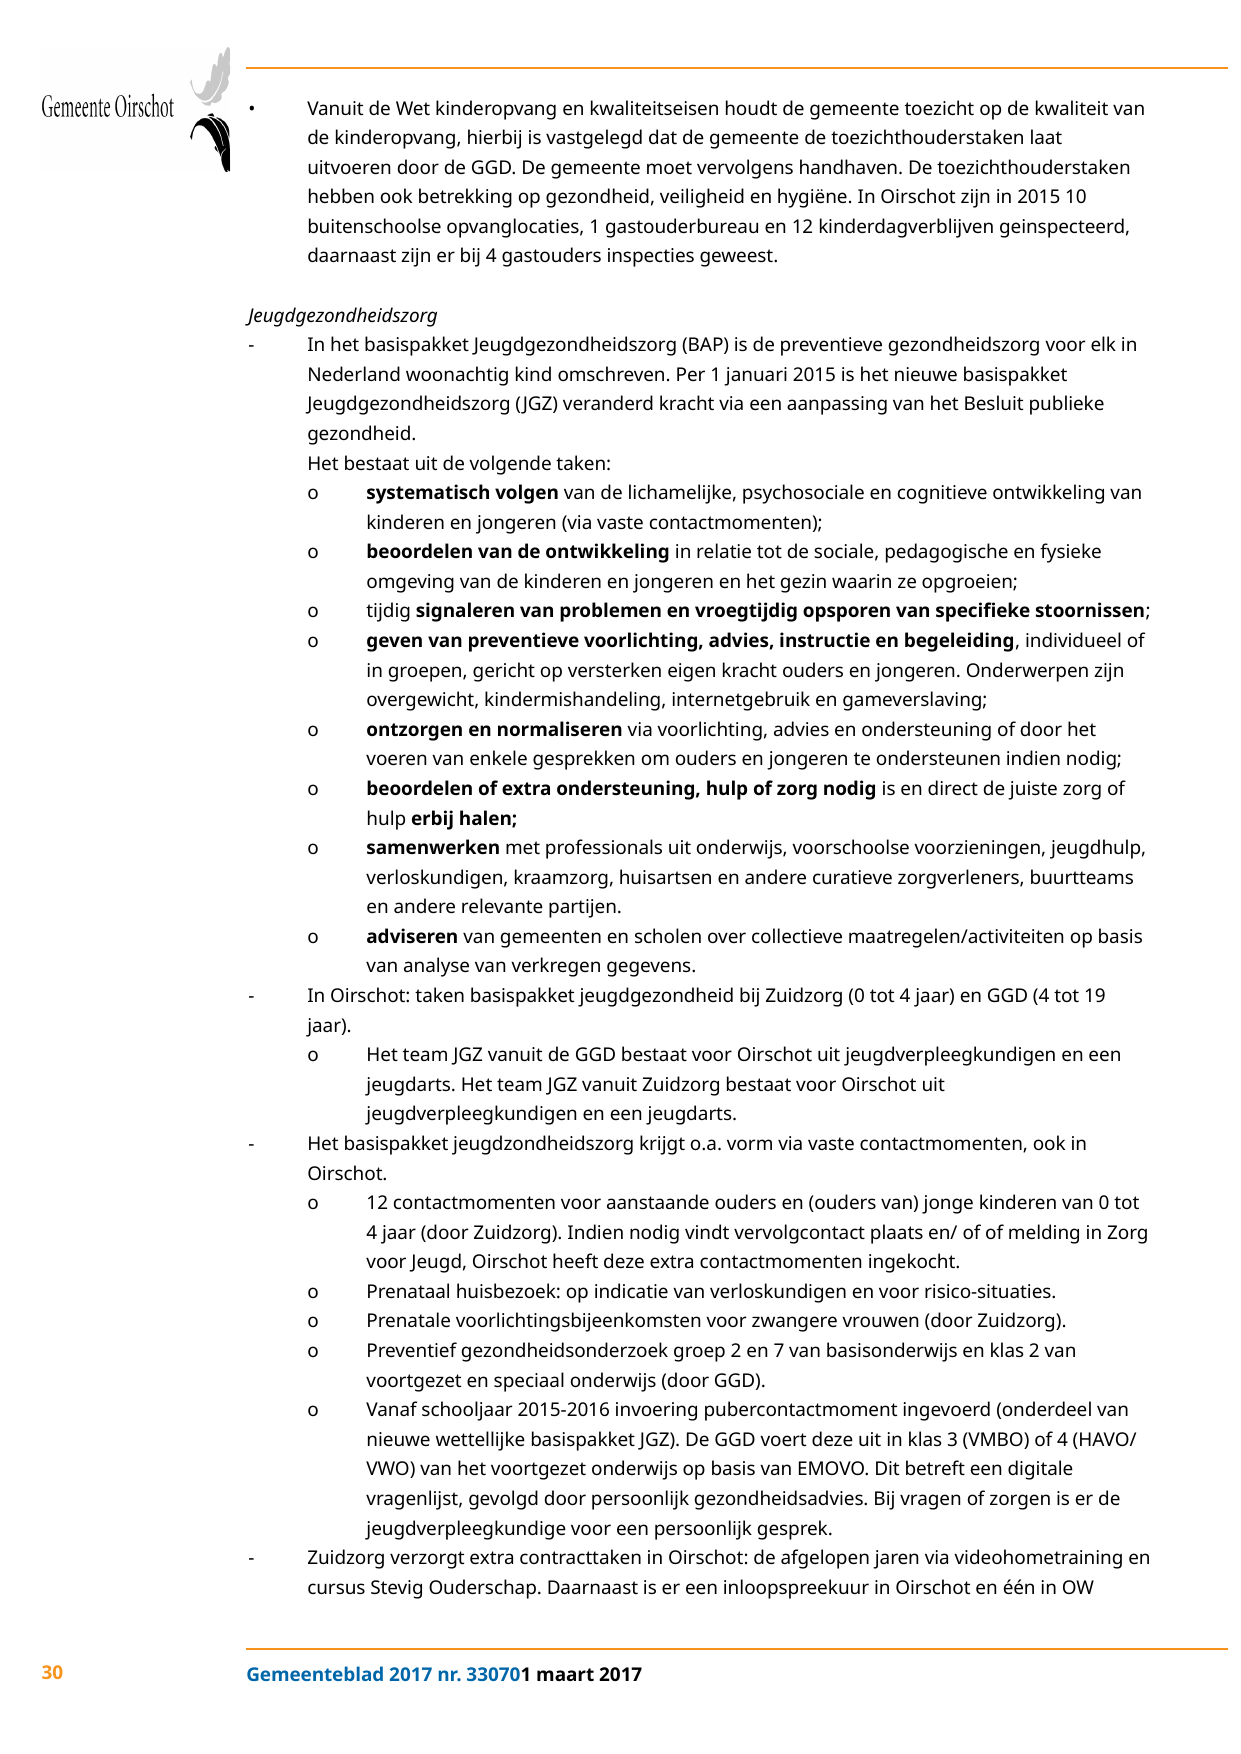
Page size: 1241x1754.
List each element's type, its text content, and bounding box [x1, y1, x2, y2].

list Het team JGZ vanuit de GGD bestaat voor Oirschot uit jeugdverpleegkundigen en een jeugdarts. Het team JGZ vanuit Zuidzorg bestaat voor Oirschot uit jeugdverpleegkundigen en een jeugdarts. [307, 1041, 1152, 1126]
list Het basispakket jeugdzondheidszorg krijgt o.a. vorm via vaste contactmomenten, ook in Oirschot. [248, 1130, 1152, 1186]
list Vanaf schooljaar 2015-2016 invoering pubercontactmoment ingevoerd (onderdeel van nieuwe wettellijke basispakket JGZ). De GGD voert deze uit in klas 3 (VMBO) of 4 (HAVO/ VWO) van het voortgezet onderwijs op basis van EMOVO. Dit betreft een digitale vragenlijst, gevolgd door persoonlijk gezondheidsadvies. Bij vragen of zorgen is er de jeugdverpleegkundige voor een persoonlijk gesprek. [307, 1396, 1152, 1541]
list In Oirschot: taken basispakket jeugdgezondheid bij Zuidzorg (0 tot 4 jaar) en GGD (4 tot 19 jaar). [248, 982, 1152, 1038]
list Vanuit de Wet kinderopvang en kwaliteitseisen houdt de gemeente toezicht op de kwaliteit van de kinderopvang, hierbij is vastgelegd dat de gemeente de toezichthouderstaken laat uitvoeren door de GGD. De gemeente moet vervolgens handhaven. De toezichthouderstaken hebben ook betrekking op gezondheid, veiligheid en hygiëne. In Oirschot zijn in 2015 10 buitenschoolse opvanglocaties, 1 gastouderbureau en 12 kinderdagverblijven geinspecteerd, daarnaast zijn er bij 4 gastouders inspecties geweest. [248, 95, 1152, 268]
text Jeugdgezondheidszorg [248, 302, 1152, 328]
list systematisch volgen van de lichamelijke, psychosociale en cognitieve ontwikkeling van kinderen en jongeren (via vaste contactmomenten); [307, 479, 1152, 535]
list ontzorgen en normaliseren via voorlichting, advies en ondersteuning of door het voeren van enkele gesprekken om ouders en jongeren te ondersteunen indien nodig; [307, 716, 1152, 771]
list beoordelen of extra ondersteuning, hulp of zorg nodig is en direct de juiste zorg of hulp erbij halen; [307, 775, 1152, 831]
list 12 contactmomenten voor aanstaande ouders en (ouders van) jonge kinderen van 0 tot 4 jaar (door Zuidzorg). Indien nodig vindt vervolgcontact plaats en/ of of melding in Zorg voor Jeugd, Oirschot heeft deze extra contactmomenten ingekocht. [307, 1189, 1152, 1274]
list adviseren van gemeenten en scholen over collectieve maatregelen/activiteiten op basis van analyse van verkregen gegevens. [307, 923, 1152, 978]
list Zuidzorg verzorgt extra contracttaken in Oirschot: de afgelopen jaren via videohometraining en cursus Stevig Ouderschap. Daarnaast is er een inloopspreekuur in Oirschot en één in OW [248, 1544, 1152, 1600]
list Het bestaat uit de volgende taken: [248, 450, 1152, 476]
picture [41, 47, 231, 172]
list In het basispakket Jeugdgezondheidszorg (BAP) is de preventieve gezondheidszorg voor elk in Nederland woonachtig kind omschreven. Per 1 januari 2015 is het nieuwe basispakket Jeugdgezondheidszorg (JGZ) veranderd kracht via een aanpassing van het Besluit publieke gezondheid. [248, 331, 1152, 446]
list samenwerken met professionals uit onderwijs, voorschoolse voorzieningen, jeugdhulp, verloskundigen, kraamzorg, huisartsen en andere curatieve zorgverleners, buurtteams en andere relevante partijen. [307, 834, 1152, 919]
list Prenataal huisbezoek: op indicatie van verloskundigen en voor risico-situaties. [307, 1278, 1152, 1304]
list Preventief gezondheidsonderzoek groep 2 en 7 van basisonderwijs en klas 2 van voortgezet en speciaal onderwijs (door GGD). [307, 1337, 1152, 1393]
list Prenatale voorlichtingsbijeenkomsten voor zwangere vrouwen (door Zuidzorg). [307, 1308, 1152, 1333]
list beoordelen van de ontwikkeling in relatie tot de sociale, pedagogische en fysieke omgeving van de kinderen en jongeren en het gezin waarin ze opgroeien; [307, 538, 1152, 594]
list tijdig signaleren van problemen en vroegtijdig opsporen van specifieke stoornissen; [307, 598, 1152, 623]
list geven van preventieve voorlichting, advies, instructie en begeleiding, individueel of in groepen, gericht op versterken eigen kracht ouders en jongeren. Onderwerpen zijn overgewicht, kindermishandeling, internetgebruik en gameverslaving; [307, 627, 1152, 712]
